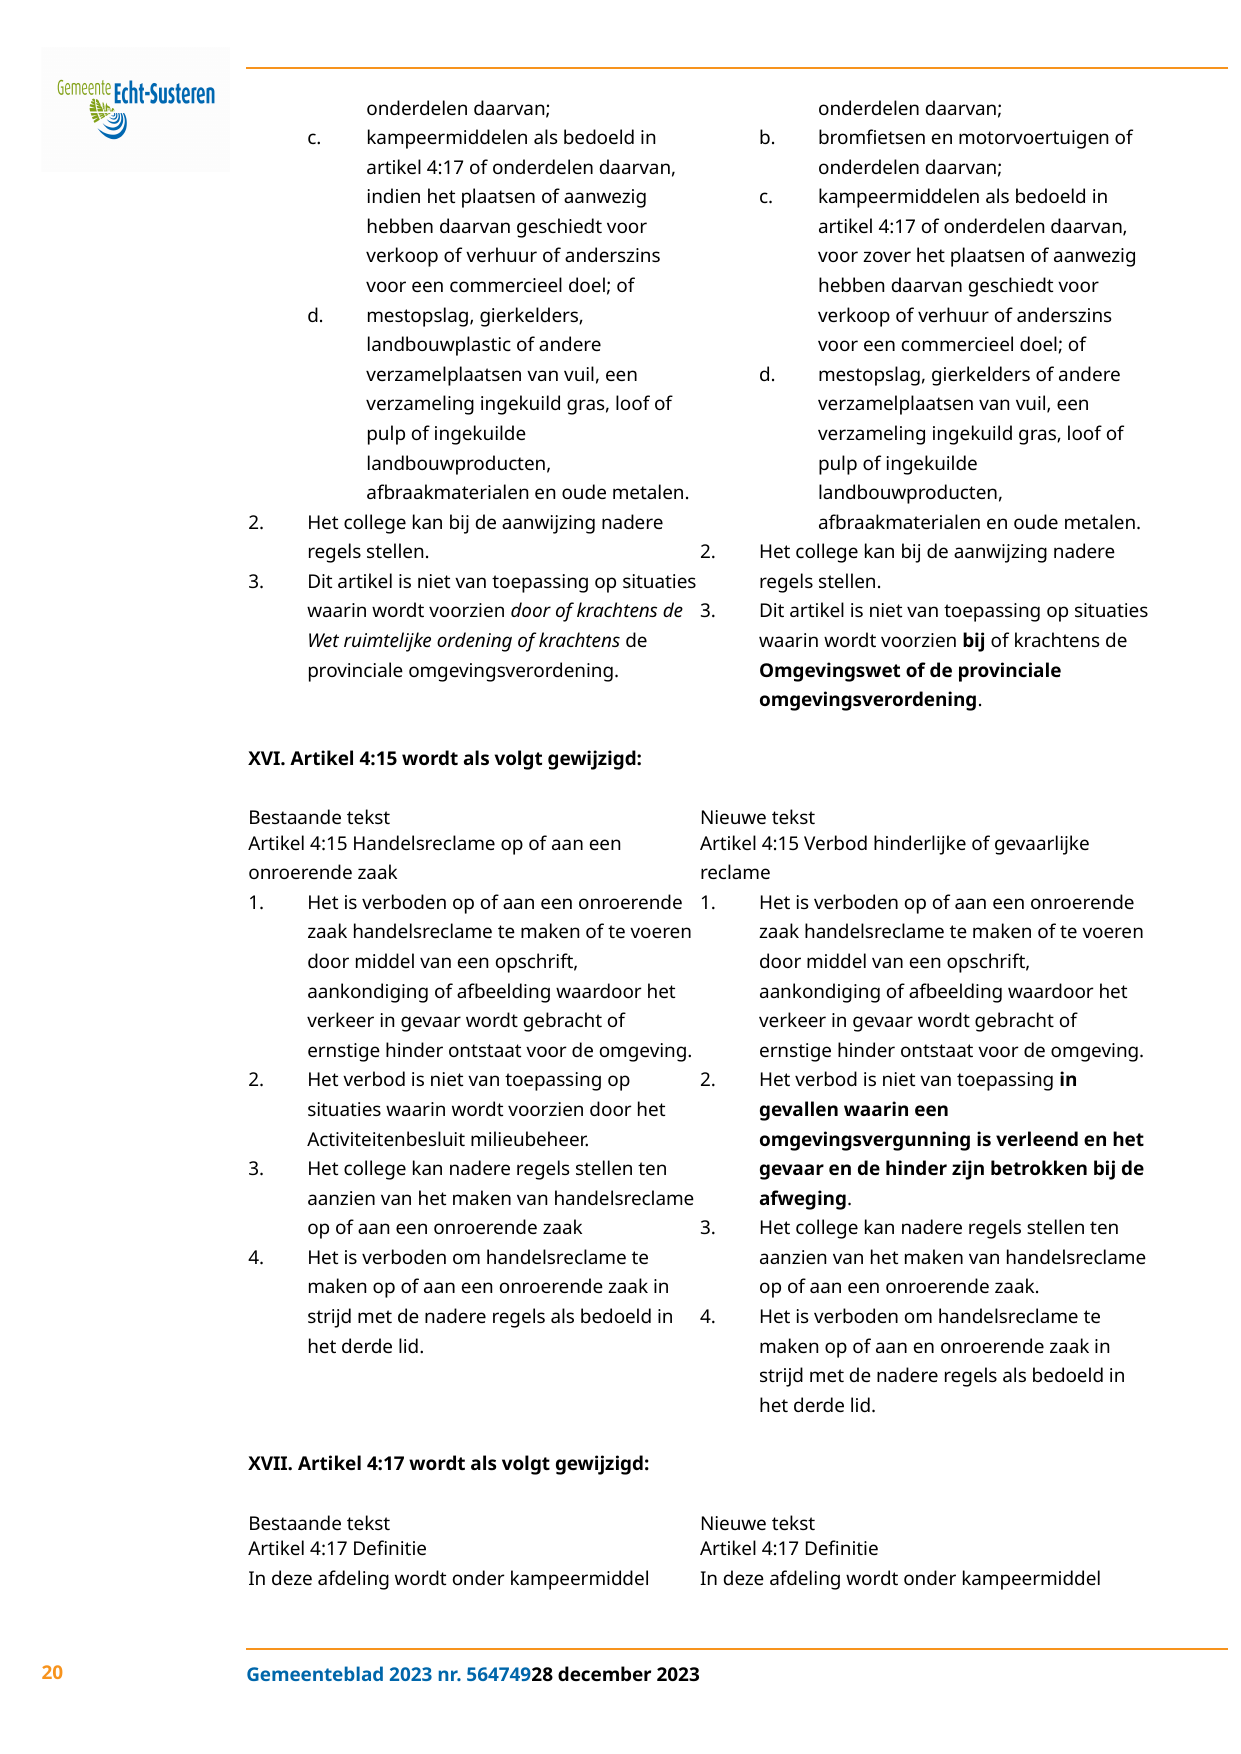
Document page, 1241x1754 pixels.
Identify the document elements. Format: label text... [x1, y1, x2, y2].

table_header Nieuwe tekst [700, 804, 1152, 830]
table_header Nieuwe tekst [700, 1510, 1152, 1536]
table_header Bestaande tekst [248, 804, 700, 830]
table_cell onderdelen daarvan; bromfietsen en motorvoertuigen of onderdelen daarvan; kampeermiddelen als bedoeld in artikel 4:17 of onderdelen daarvan, voor zover het plaatsen of aanwezig hebben daarvan geschiedt voor verkoop of verhuur of anderszins voor een commercieel doel; of mestopslag, gierkelders of andere verzamelplaatsen van vuil, een verzameling ingekuild gras, loof of pulp of ingekuilde landbouwproducten, afbraakmaterialen en oude metalen. Het college kan bij de aanwijzing nadere regels stellen. Dit artikel is niet van toepassing op situaties waarin wordt voorzien bij of krachtens de Omgevingswet of de provinciale omgevingsverordening. [700, 95, 1152, 712]
table_cell Artikel 4:17 Definitie In deze afdeling wordt onder kampeermiddel [248, 1536, 700, 1591]
table_cell Artikel 4:15 Verbod hinderlijke of gevaarlijke reclame Het is verboden op of aan een onroerende zaak handelsreclame te maken of te voeren door middel van een opschrift, aankondiging of afbeelding waardoor het verkeer in gevaar wordt gebracht of ernstige hinder ontstaat voor de omgeving. Het verbod is niet van toepassing in gevallen waarin een omgevingsvergunning is verleend en het gevaar en de hinder zijn betrokken bij de afweging. Het college kan nadere regels stellen ten aanzien van het maken van handelsreclame op of aan een onroerende zaak. Het is verboden om handelsreclame te maken op of aan en onroerende zaak in strijd met de nadere regels als bedoeld in het derde lid. [700, 830, 1152, 1418]
picture [41, 47, 231, 172]
table_header Bestaande tekst [248, 1510, 700, 1536]
table_cell onderdelen daarvan; kampeermiddelen als bedoeld in artikel 4:17 of onderdelen daarvan, indien het plaatsen of aanwezig hebben daarvan geschiedt voor verkoop of verhuur of anderszins voor een commercieel doel; of mestopslag, gierkelders, landbouwplastic of andere verzamelplaatsen van vuil, een verzameling ingekuild gras, loof of pulp of ingekuilde landbouwproducten, afbraakmaterialen en oude metalen. Het college kan bij de aanwijzing nadere regels stellen. Dit artikel is niet van toepassing op situaties waarin wordt voorzien door of krachtens de Wet ruimtelijke ordening of krachtens de provinciale omgevingsverordening. [248, 95, 700, 712]
text XVI. Artikel 4:15 wordt als volgt gewijzigd: [248, 745, 1152, 771]
table_cell Artikel 4:17 Definitie In deze afdeling wordt onder kampeermiddel [700, 1536, 1152, 1591]
table_cell Artikel 4:15 Handelsreclame op of aan een onroerende zaak Het is verboden op of aan een onroerende zaak handelsreclame te maken of te voeren door middel van een opschrift, aankondiging of afbeelding waardoor het verkeer in gevaar wordt gebracht of ernstige hinder ontstaat voor de omgeving. Het verbod is niet van toepassing op situaties waarin wordt voorzien door het Activiteitenbesluit milieubeheer. Het college kan nadere regels stellen ten aanzien van het maken van handelsreclame op of aan een onroerende zaak Het is verboden om handelsreclame te maken op of aan een onroerende zaak in strijd met de nadere regels als bedoeld in het derde lid. [248, 830, 700, 1418]
text XVII. Artikel 4:17 wordt als volgt gewijzigd: [248, 1451, 1152, 1476]
